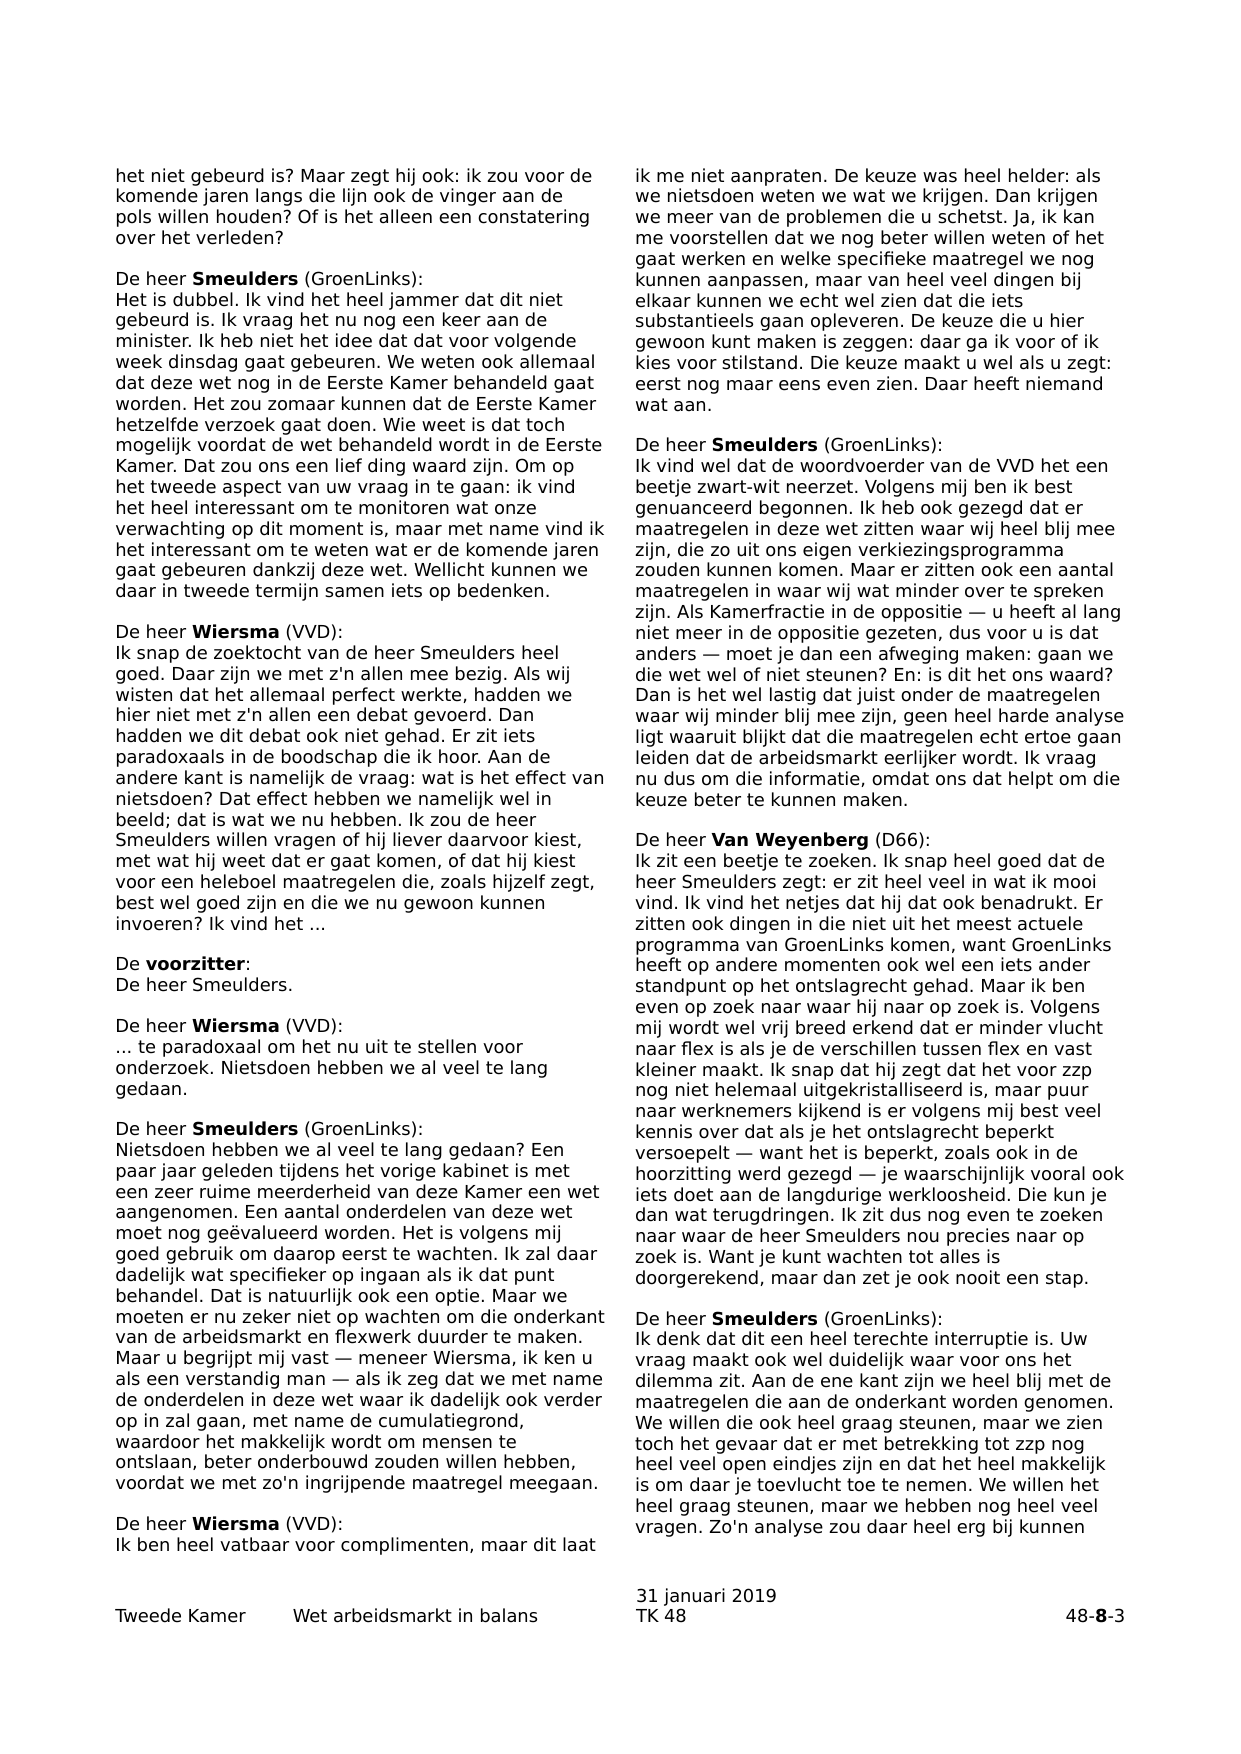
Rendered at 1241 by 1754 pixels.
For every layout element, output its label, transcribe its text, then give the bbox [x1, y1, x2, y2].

text Ik zit een beetje te zoeken. Ik snap heel goed dat de heer Smeulders zegt: er zit heel veel in wat ik mooi vind. Ik vind het netjes dat hij dat ook benadrukt. Er zitten ook dingen in die niet uit het meest actuele programma van GroenLinks komen, want GroenLinks heeft op andere momenten ook wel een iets ander standpunt op het ontslagrecht gehad. Maar ik ben even op zoek naar waar hij naar op zoek is. Volgens mij wordt wel vrij breed erkend dat er minder vlucht naar flex is als je de verschillen tussen flex en vast kleiner maakt. Ik snap dat hij zegt dat het voor zzp nog niet helemaal uitgekristalliseerd is, maar puur naar werknemers kijkend is er volgens mij best veel kennis over dat als je het ontslagrecht beperkt versoepelt — want het is beperkt, zoals ook in de hoorzitting werd gezegd — je waarschijnlijk vooral ook iets doet aan de langdurige werkloosheid. Die kun je dan wat terugdringen. Ik zit dus nog even te zoeken naar waar de heer Smeulders nou precies naar op zoek is. Want je kunt wachten tot alles is doorgerekend, maar dan zet je ook nooit een stap. [635, 851, 1125, 1288]
text Het is dubbel. Ik vind het heel jammer dat dit niet gebeurd is. Ik vraag het nu nog een keer aan de minister. Ik heb niet het idee dat dat voor volgende week dinsdag gaat gebeuren. We weten ook allemaal dat deze wet nog in de Eerste Kamer behandeld gaat worden. Het zou zomaar kunnen dat de Eerste Kamer hetzelfde verzoek gaat doen. Wie weet is dat toch mogelijk voordat de wet behandeld wordt in de Eerste Kamer. Dat zou ons een lief ding waard zijn. Om op het tweede aspect van uw vraag in te gaan: ik vind het heel interessant om te monitoren wat onze verwachting op dit moment is, maar met name vind ik het interessant om te weten wat er de komende jaren gaat gebeuren dankzij deze wet. Wellicht kunnen we daar in tweede termijn samen iets op bedenken. [115, 289, 605, 602]
text De heer Smeulders. [115, 975, 605, 996]
text De heer Wiersma (VVD): [115, 1514, 605, 1535]
text De heer Van Weyenberg (D66): [635, 830, 1125, 851]
text ik me niet aanpraten. De keuze was heel helder: als we nietsdoen weten we wat we krijgen. Dan krijgen we meer van de problemen die u schetst. Ja, ik kan me voorstellen dat we nog beter willen weten of het gaat werken en welke specifieke maatregel we nog kunnen aanpassen, maar van heel veel dingen bij elkaar kunnen we echt wel zien dat die iets substantieels gaan opleveren. De keuze die u hier gewoon kunt maken is zeggen: daar ga ik voor of ik kies voor stilstand. Die keuze maakt u wel als u zegt: eerst nog maar eens even zien. Daar heeft niemand wat aan. [635, 165, 1125, 415]
text Ik vind wel dat de woordvoerder van de VVD het een beetje zwart-wit neerzet. Volgens mij ben ik best genuanceerd begonnen. Ik heb ook gezegd dat er maatregelen in deze wet zitten waar wij heel blij mee zijn, die zo uit ons eigen verkiezingsprogramma zouden kunnen komen. Maar er zitten ook een aantal maatregelen in waar wij wat minder over te spreken zijn. Als Kamerfractie in de oppositie — u heeft al lang niet meer in de oppositie gezeten, dus voor u is dat anders — moet je dan een afweging maken: gaan we die wet wel of niet steunen? En: is dit het ons waard? Dan is het wel lastig dat juist onder de maatregelen waar wij minder blij mee zijn, geen heel harde analyse ligt waaruit blijkt dat die maatregelen echt ertoe gaan leiden dat de arbeidsmarkt eerlijker wordt. Ik vraag nu dus om die informatie, omdat ons dat helpt om die keuze beter te kunnen maken. [635, 456, 1125, 810]
text De voorzitter: [115, 954, 605, 975]
text het niet gebeurd is? Maar zegt hij ook: ik zou voor de komende jaren langs die lijn ook de vinger aan de pols willen houden? Of is het alleen een constatering over het verleden? [115, 165, 605, 249]
text De heer Smeulders (GroenLinks): [115, 1119, 605, 1140]
text Ik denk dat dit een heel terechte interruptie is. Uw vraag maakt ook wel duidelijk waar voor ons het dilemma zit. Aan de ene kant zijn we heel blij met de maatregelen die aan de onderkant worden genomen. We willen die ook heel graag steunen, maar we zien toch het gevaar dat er met betrekking tot zzp nog heel veel open eindjes zijn en dat het heel makkelijk is om daar je toevlucht toe te nemen. We willen het heel graag steunen, maar we hebben nog heel veel vragen. Zo'n analyse zou daar heel erg bij kunnen [635, 1329, 1125, 1537]
text De heer Wiersma (VVD): [115, 622, 605, 643]
text Ik ben heel vatbaar voor complimenten, maar dit laat [115, 1535, 605, 1556]
text De heer Smeulders (GroenLinks): [635, 435, 1125, 456]
text De heer Smeulders (GroenLinks): [635, 1308, 1125, 1329]
text De heer Wiersma (VVD): [115, 1016, 605, 1037]
text ... te paradoxaal om het nu uit te stellen voor onderzoek. Nietsdoen hebben we al veel te lang gedaan. [115, 1037, 605, 1099]
text Ik snap de zoektocht van de heer Smeulders heel goed. Daar zijn we met z'n allen mee bezig. Als wij wisten dat het allemaal perfect werkte, hadden we hier niet met z'n allen een debat gevoerd. Dan hadden we dit debat ook niet gehad. Er zit iets paradoxaals in de boodschap die ik hoor. Aan de andere kant is namelijk de vraag: wat is het effect van nietsdoen? Dat effect hebben we namelijk wel in beeld; dat is wat we nu hebben. Ik zou de heer Smeulders willen vragen of hij liever daarvoor kiest, met wat hij weet dat er gaat komen, of dat hij kiest voor een heleboel maatregelen die, zoals hijzelf zegt, best wel goed zijn en die we nu gewoon kunnen invoeren? Ik vind het ... [115, 643, 605, 934]
text Nietsdoen hebben we al veel te lang gedaan? Een paar jaar geleden tijdens het vorige kabinet is met een zeer ruime meerderheid van deze Kamer een wet aangenomen. Een aantal onderdelen van deze wet moet nog geëvalueerd worden. Het is volgens mij goed gebruik om daarop eerst te wachten. Ik zal daar dadelijk wat specifieker op ingaan als ik dat punt behandel. Dat is natuurlijk ook een optie. Maar we moeten er nu zeker niet op wachten om die onderkant van de arbeidsmarkt en flexwerk duurder te maken. Maar u begrijpt mij vast — meneer Wiersma, ik ken u als een verstandig man — als ik zeg dat we met name de onderdelen in deze wet waar ik dadelijk ook verder op in zal gaan, met name de cumulatiegrond, waardoor het makkelijk wordt om mensen te ontslaan, beter onderbouwd zouden willen hebben, voordat we met zo'n ingrijpende maatregel meegaan. [115, 1140, 605, 1494]
text De heer Smeulders (GroenLinks): [115, 269, 605, 289]
